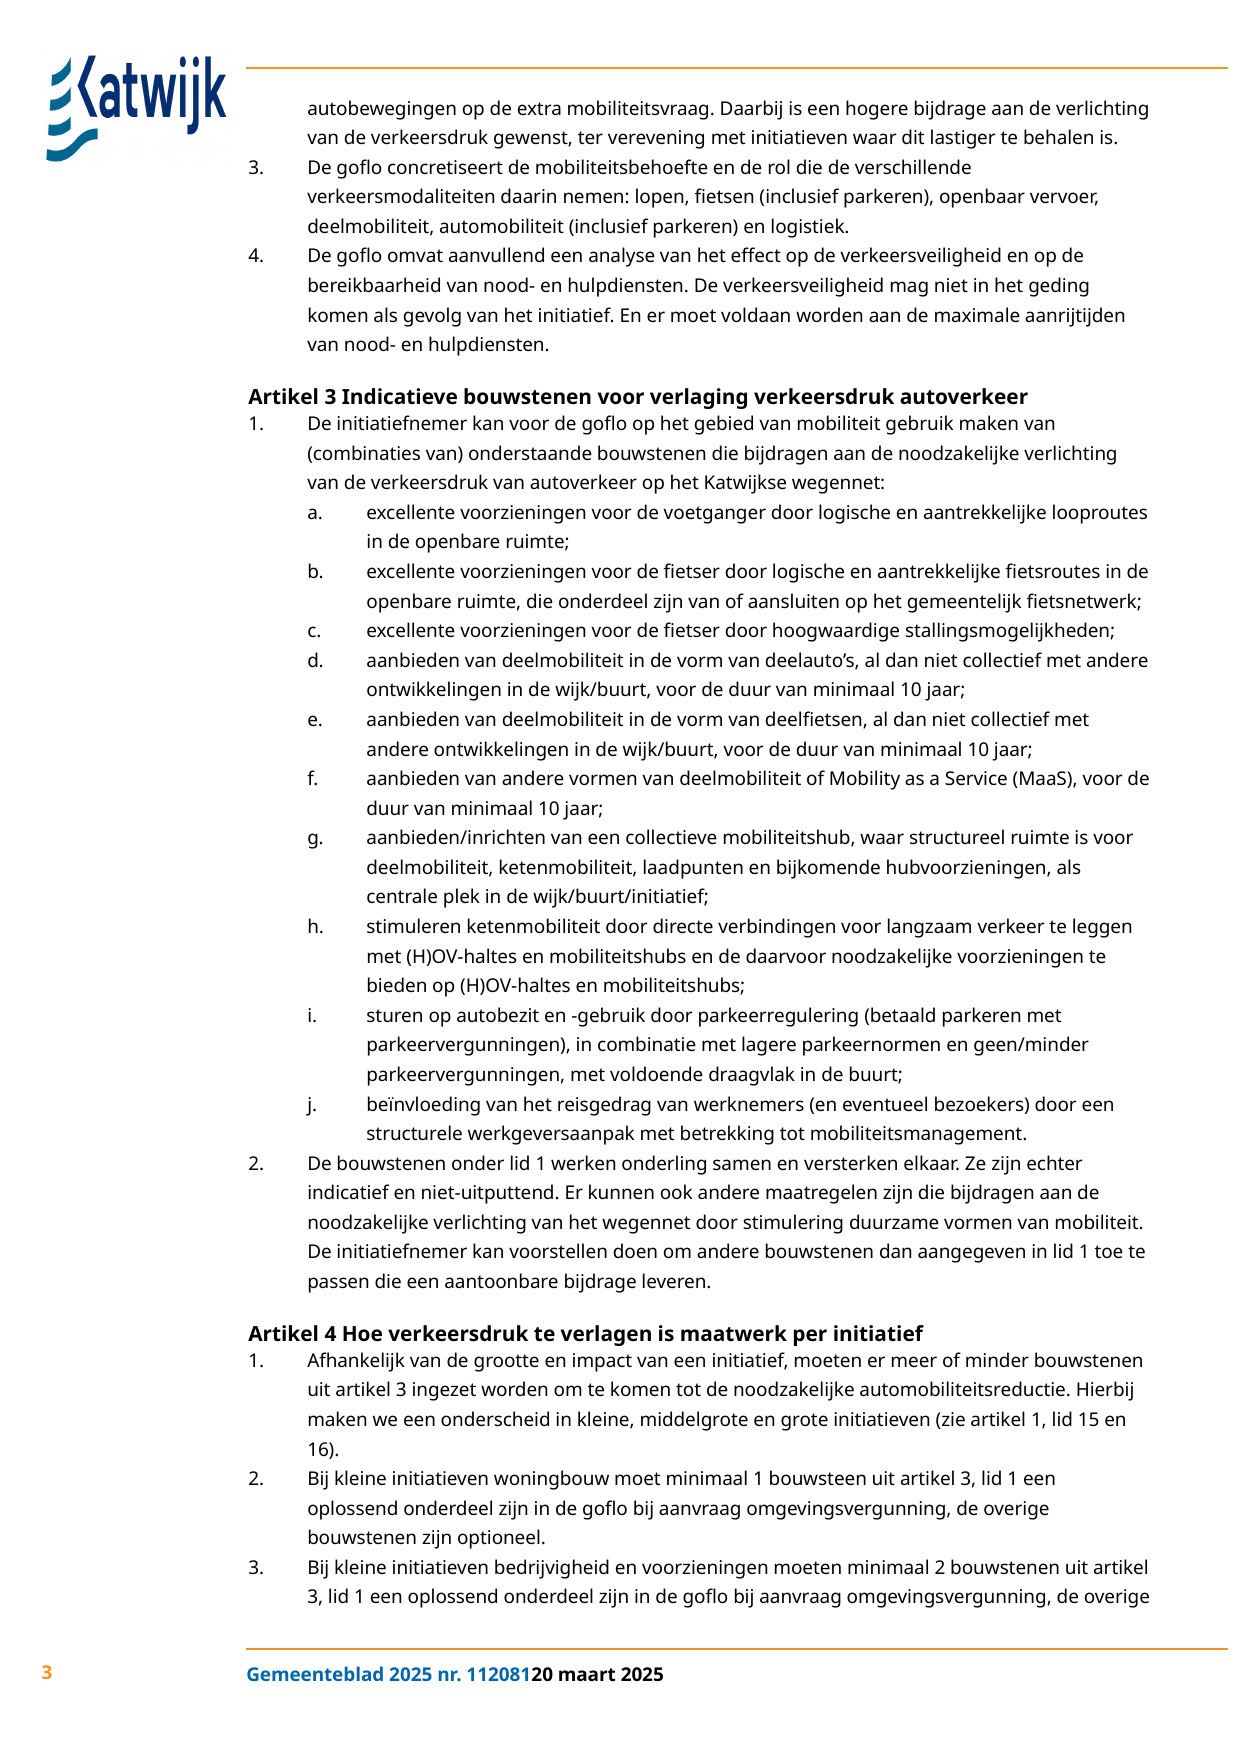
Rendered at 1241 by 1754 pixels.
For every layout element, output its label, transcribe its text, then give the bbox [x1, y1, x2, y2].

list autobewegingen op de extra mobiliteitsvraag. Daarbij is een hogere bijdrage aan de verlichting van de verkeersdruk gewenst, ter verevening met initiatieven waar dit lastiger te behalen is. [248, 95, 1152, 150]
list De initiatiefnemer kan voor de goflo op het gebied van mobiliteit gebruik maken van (combinaties van) onderstaande bouwstenen die bijdragen aan de noodzakelijke verlichting van de verkeersdruk van autoverkeer op het Katwijkse wegennet: [248, 410, 1152, 495]
picture [41, 47, 231, 172]
text Artikel 4 Hoe verkeersdruk te verlagen is maatwerk per initiatief [248, 1319, 1152, 1347]
list excellente voorzieningen voor de fietser door hoogwaardige stallingsmogelijkheden; [307, 617, 1152, 643]
list aanbieden van andere vormen van deelmobiliteit of Mobility as a Service (MaaS), voor de duur van minimaal 10 jaar; [307, 765, 1152, 821]
list De goflo omvat aanvullend een analyse van het effect op de verkeersveiligheid en op de bereikbaarheid van nood- en hulpdiensten. De verkeersveiligheid mag niet in het geding komen als gevolg van het initiatief. En er moet voldaan worden aan de maximale aanrijtijden van nood- en hulpdiensten. [248, 243, 1152, 357]
list stimuleren ketenmobiliteit door directe verbindingen voor langzaam verkeer te leggen met (H)OV-haltes en mobiliteitshubs en de daarvoor noodzakelijke voorzieningen te bieden op (H)OV-haltes en mobiliteitshubs; [307, 913, 1152, 998]
list aanbieden/inrichten van een collectieve mobiliteitshub, waar structureel ruimte is voor deelmobiliteit, ketenmobiliteit, laadpunten en bijkomende hubvoorzieningen, als centrale plek in de wijk/buurt/initiatief; [307, 824, 1152, 909]
list beïnvloeding van het reisgedrag van werknemers (en eventueel bezoekers) door een structurele werkgeversaanpak met betrekking tot mobiliteitsmanagement. [307, 1091, 1152, 1146]
list De goflo concretiseert de mobiliteitsbehoefte en de rol die de verschillende verkeersmodaliteiten daarin nemen: lopen, fietsen (inclusief parkeren), openbaar vervoer, deelmobiliteit, automobiliteit (inclusief parkeren) en logistiek. [248, 154, 1152, 239]
list aanbieden van deelmobiliteit in de vorm van deelfietsen, al dan niet collectief met andere ontwikkelingen in de wijk/buurt, voor de duur van minimaal 10 jaar; [307, 706, 1152, 761]
list Bij kleine initiatieven woningbouw moet minimaal 1 bouwsteen uit artikel 3, lid 1 een oplossend onderdeel zijn in de goflo bij aanvraag omgevingsvergunning, de overige bouwstenen zijn optioneel. [248, 1465, 1152, 1550]
list aanbieden van deelmobiliteit in de vorm van deelauto’s, al dan niet collectief met andere ontwikkelingen in de wijk/buurt, voor de duur van minimaal 10 jaar; [307, 647, 1152, 702]
text Artikel 3 Indicatieve bouwstenen voor verlaging verkeersdruk autoverkeer [248, 382, 1152, 410]
list sturen op autobezit en -gebruik door parkeerregulering (betaald parkeren met parkeervergunningen), in combinatie met lagere parkeernormen en geen/minder parkeervergunningen, met voldoende draagvlak in de buurt; [307, 1002, 1152, 1087]
list De bouwstenen onder lid 1 werken onderling samen en versterken elkaar. Ze zijn echter indicatief en niet-uitputtend. Er kunnen ook andere maatregelen zijn die bijdragen aan de noodzakelijke verlichting van het wegennet door stimulering duurzame vormen van mobiliteit. De initiatiefnemer kan voorstellen doen om andere bouwstenen dan aangegeven in lid 1 toe te passen die een aantoonbare bijdrage leveren. [248, 1150, 1152, 1294]
list excellente voorzieningen voor de fietser door logische en aantrekkelijke fietsroutes in de openbare ruimte, die onderdeel zijn van of aansluiten op het gemeentelijk fietsnetwerk; [307, 558, 1152, 613]
list Bij kleine initiatieven bedrijvigheid en voorzieningen moeten minimaal 2 bouwstenen uit artikel 3, lid 1 een oplossend onderdeel zijn in de goflo bij aanvraag omgevingsvergunning, de overige [248, 1554, 1152, 1609]
list Afhankelijk van de grootte en impact van een initiatief, moeten er meer of minder bouwstenen uit artikel 3 ingezet worden om te komen tot de noodzakelijke automobiliteitsreductie. Hierbij maken we een onderscheid in kleine, middelgrote en grote initiatieven (zie artikel 1, lid 15 en 16). [248, 1347, 1152, 1462]
list excellente voorzieningen voor de voetganger door logische en aantrekkelijke looproutes in de openbare ruimte; [307, 499, 1152, 554]
